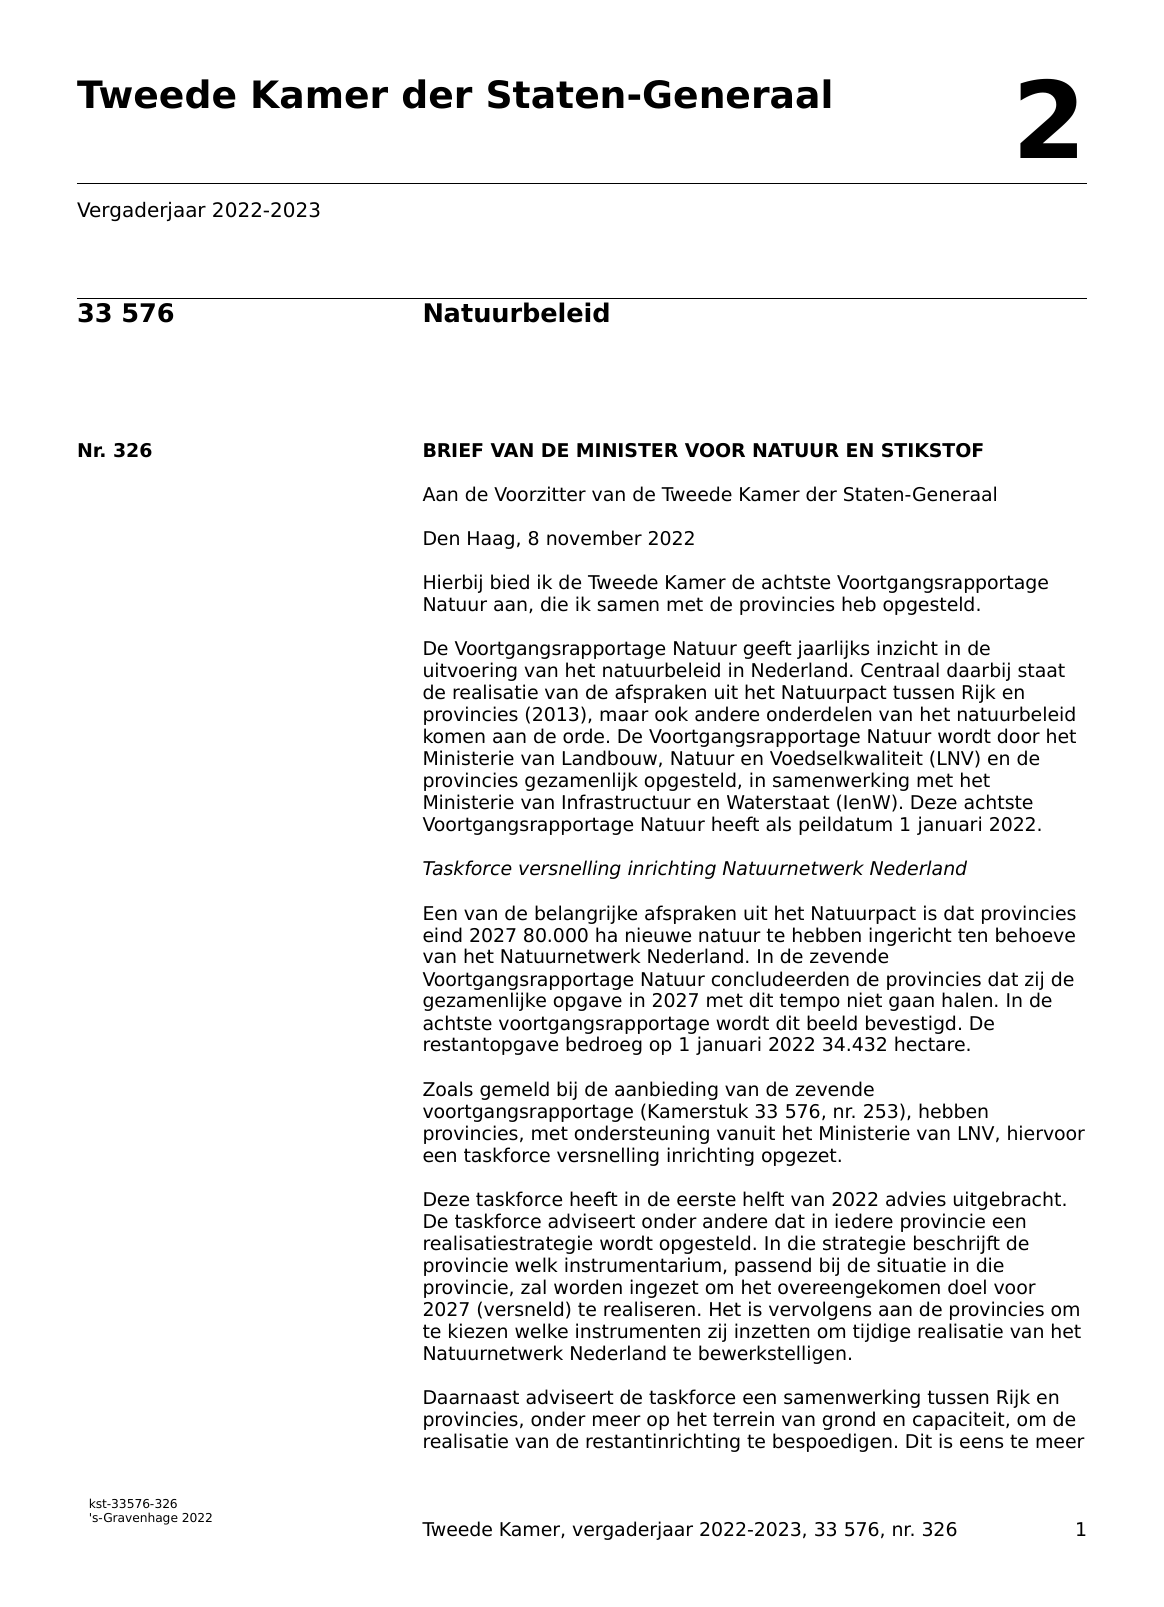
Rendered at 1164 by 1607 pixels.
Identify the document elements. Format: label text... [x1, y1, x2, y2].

table_header 2 [886, 59, 1087, 183]
table_cell Vergaderjaar 2022-2023 [77, 184, 1087, 298]
text Hierbij bied ik de Tweede Kamer de achtste Voortgangsrapportage Natuur aan, die ik samen met de provincies heb opgesteld. [422, 572, 1087, 616]
text 's-Gravenhage 2022 [88, 1511, 323, 1525]
text Aan de Voorzitter van de Tweede Kamer der Staten-Generaal [422, 484, 1087, 506]
subtitle Taskforce versnelling inrichting Natuurnetwerk Nederland [422, 858, 1087, 880]
text Den Haag, 8 november 2022 [422, 528, 1087, 550]
text De Voortgangsrapportage Natuur geeft jaarlijks inzicht in de uitvoering van het natuurbeleid in Nederland. Centraal daarbij staat de realisatie van de afspraken uit het Natuurpact tussen Rijk en provincies (2013), maar ook andere onderdelen van het natuurbeleid komen aan de orde. De Voortgangsrapportage Natuur wordt door het Ministerie van Landbouw, Natuur en Voedselkwaliteit (LNV) en de provincies gezamenlijk opgesteld, in samenwerking met het Ministerie van Infrastructuur en Waterstaat (IenW). Deze achtste Voortgangsrapportage Natuur heeft als peildatum 1 januari 2022. [422, 638, 1087, 836]
text kst-33576-326 [88, 1497, 323, 1511]
text Deze taskforce heeft in de eerste helft van 2022 advies uitgebracht. De taskforce adviseert onder andere dat in iedere provincie een realisatiestrategie wordt opgesteld. In die strategie beschrijft de provincie welk instrumentarium, passend bij de situatie in die provincie, zal worden ingezet om het overeengekomen doel voor 2027 (versneld) te realiseren. Het is vervolgens aan de provincies om te kiezen welke instrumenten zij inzetten om tijdige realisatie van het Natuurnetwerk Nederland te bewerkstelligen. [422, 1189, 1087, 1364]
subtitle 33 576 Natuurbeleid [77, 299, 1087, 329]
table_header Tweede Kamer der Staten-Generaal [77, 59, 886, 183]
text Een van de belangrijke afspraken uit het Natuurpact is dat provincies eind 2027 80.000 ha nieuwe natuur te hebben ingericht ten behoeve van het Natuurnetwerk Nederland. In de zevende Voortgangsrapportage Natuur concludeerden de provincies dat zij de gezamenlijke opgave in 2027 met dit tempo niet gaan halen. In de achtste voortgangsrapportage wordt dit beeld bevestigd. De restantopgave bedroeg op 1 januari 2022 34.432 hectare. [422, 902, 1087, 1056]
text Daarnaast adviseert de taskforce een samenwerking tussen Rijk en provincies, onder meer op het terrein van grond en capaciteit, om de realisatie van de restantinrichting te bespoedigen. Dit is eens te meer [422, 1387, 1087, 1453]
text Zoals gemeld bij de aanbieding van de zevende voortgangsrapportage (Kamerstuk 33 576, nr. 253), hebben provincies, met ondersteuning vanuit het Ministerie van LNV, hiervoor een taskforce versnelling inrichting opgezet. [422, 1078, 1087, 1166]
subtitle Nr. 326 BRIEF VAN DE MINISTER VOOR NATUUR EN STIKSTOF [77, 440, 1087, 462]
